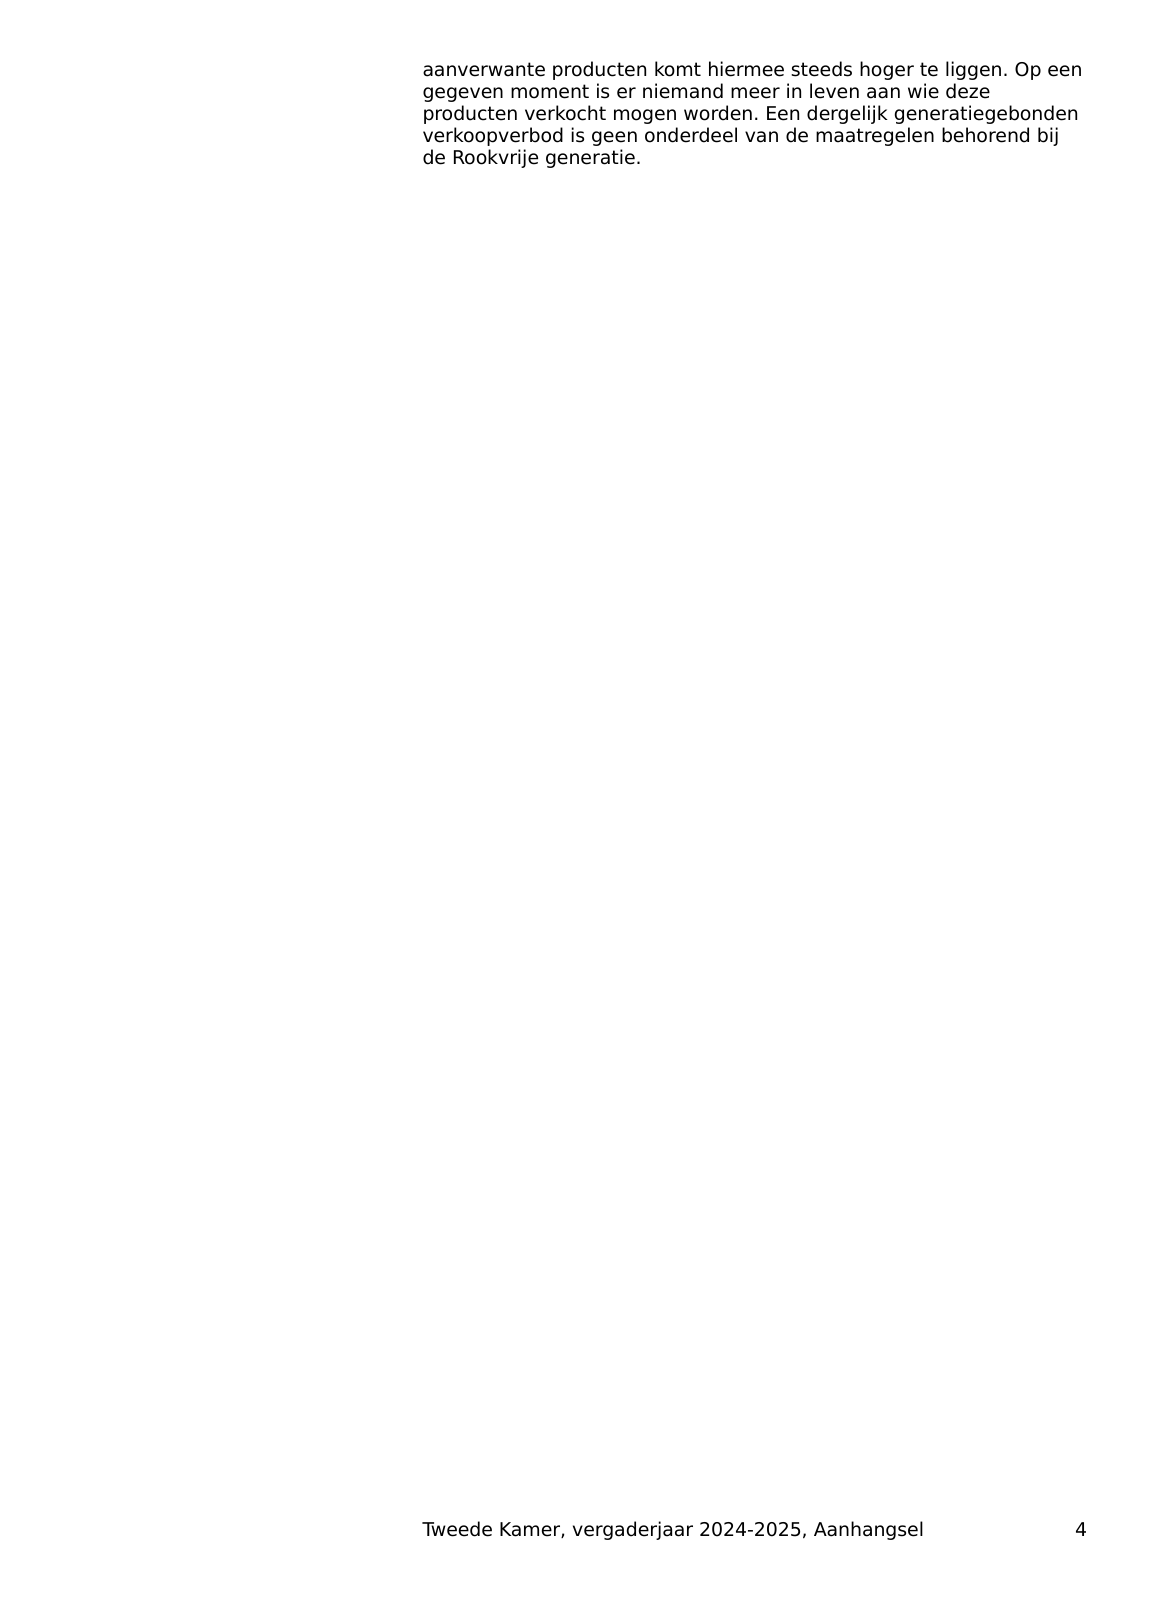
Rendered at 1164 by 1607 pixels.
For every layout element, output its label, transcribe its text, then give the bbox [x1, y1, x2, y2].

text aanverwante producten komt hiermee steeds hoger te liggen. Op een gegeven moment is er niemand meer in leven aan wie deze producten verkocht mogen worden. Een dergelijk generatiegebonden verkoopverbod is geen onderdeel van de maatregelen behorend bij de Rookvrije generatie. [422, 59, 1087, 169]
